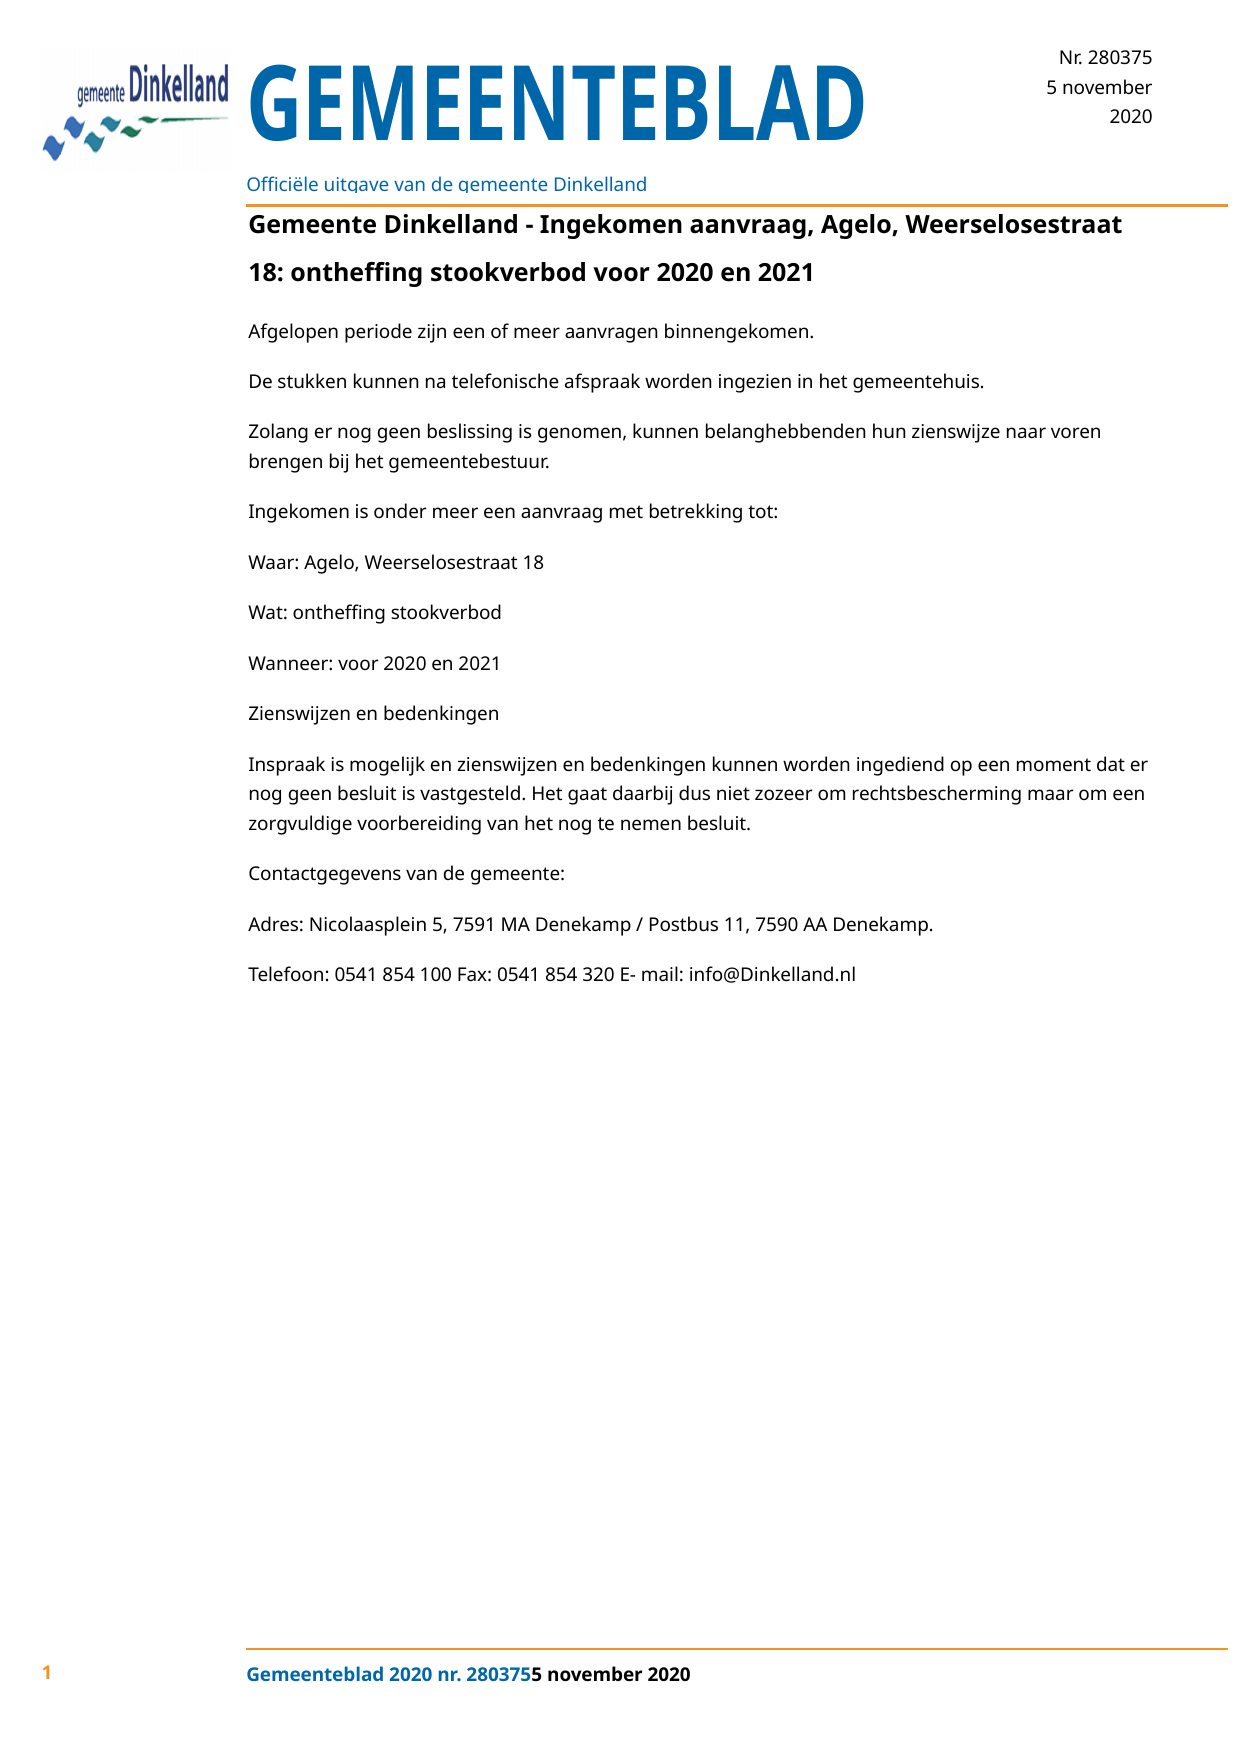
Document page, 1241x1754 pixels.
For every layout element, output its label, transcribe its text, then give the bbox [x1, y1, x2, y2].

text Zolang er nog geen beslissing is genomen, kunnen belanghebbenden hun zienswijze naar voren brengen bij het gemeentebestuur. [248, 419, 1152, 474]
text Zienswijzen en bedenkingen [248, 700, 1152, 726]
text Telefoon: 0541 854 100 Fax: 0541 854 320 E- mail: info@Dinkelland.nl [248, 961, 1152, 987]
text Gemeente Dinkelland - Ingekomen aanvraag, Agelo, Weerselosestraat 18: ontheffing stookverbod voor 2020 en 2021 [248, 207, 1152, 288]
text Inspraak is mogelijk en zienswijzen en bedenkingen kunnen worden ingediend op een moment dat er nog geen besluit is vastgesteld. Het gaat daarbij dus niet zozeer om rechtsbescherming maar om een zorgvuldige voorbereiding van het nog te nemen besluit. [248, 751, 1152, 836]
text Contactgegevens van de gemeente: [248, 860, 1152, 886]
text Afgelopen periode zijn een of meer aanvragen binnengekomen. [248, 318, 1152, 344]
text De stukken kunnen na telefonische afspraak worden ingezien in het gemeentehuis. [248, 368, 1152, 394]
text Wat: ontheffing stookverbod [248, 599, 1152, 625]
text Wanneer: voor 2020 en 2021 [248, 650, 1152, 676]
picture [41, 47, 231, 172]
text Ingekomen is onder meer een aanvraag met betrekking tot: [248, 499, 1152, 524]
text Adres: Nicolaasplein 5, 7591 MA Denekamp / Postbus 11, 7590 AA Denekamp. [248, 911, 1152, 937]
text Waar: Agelo, Weerselosestraat 18 [248, 549, 1152, 575]
